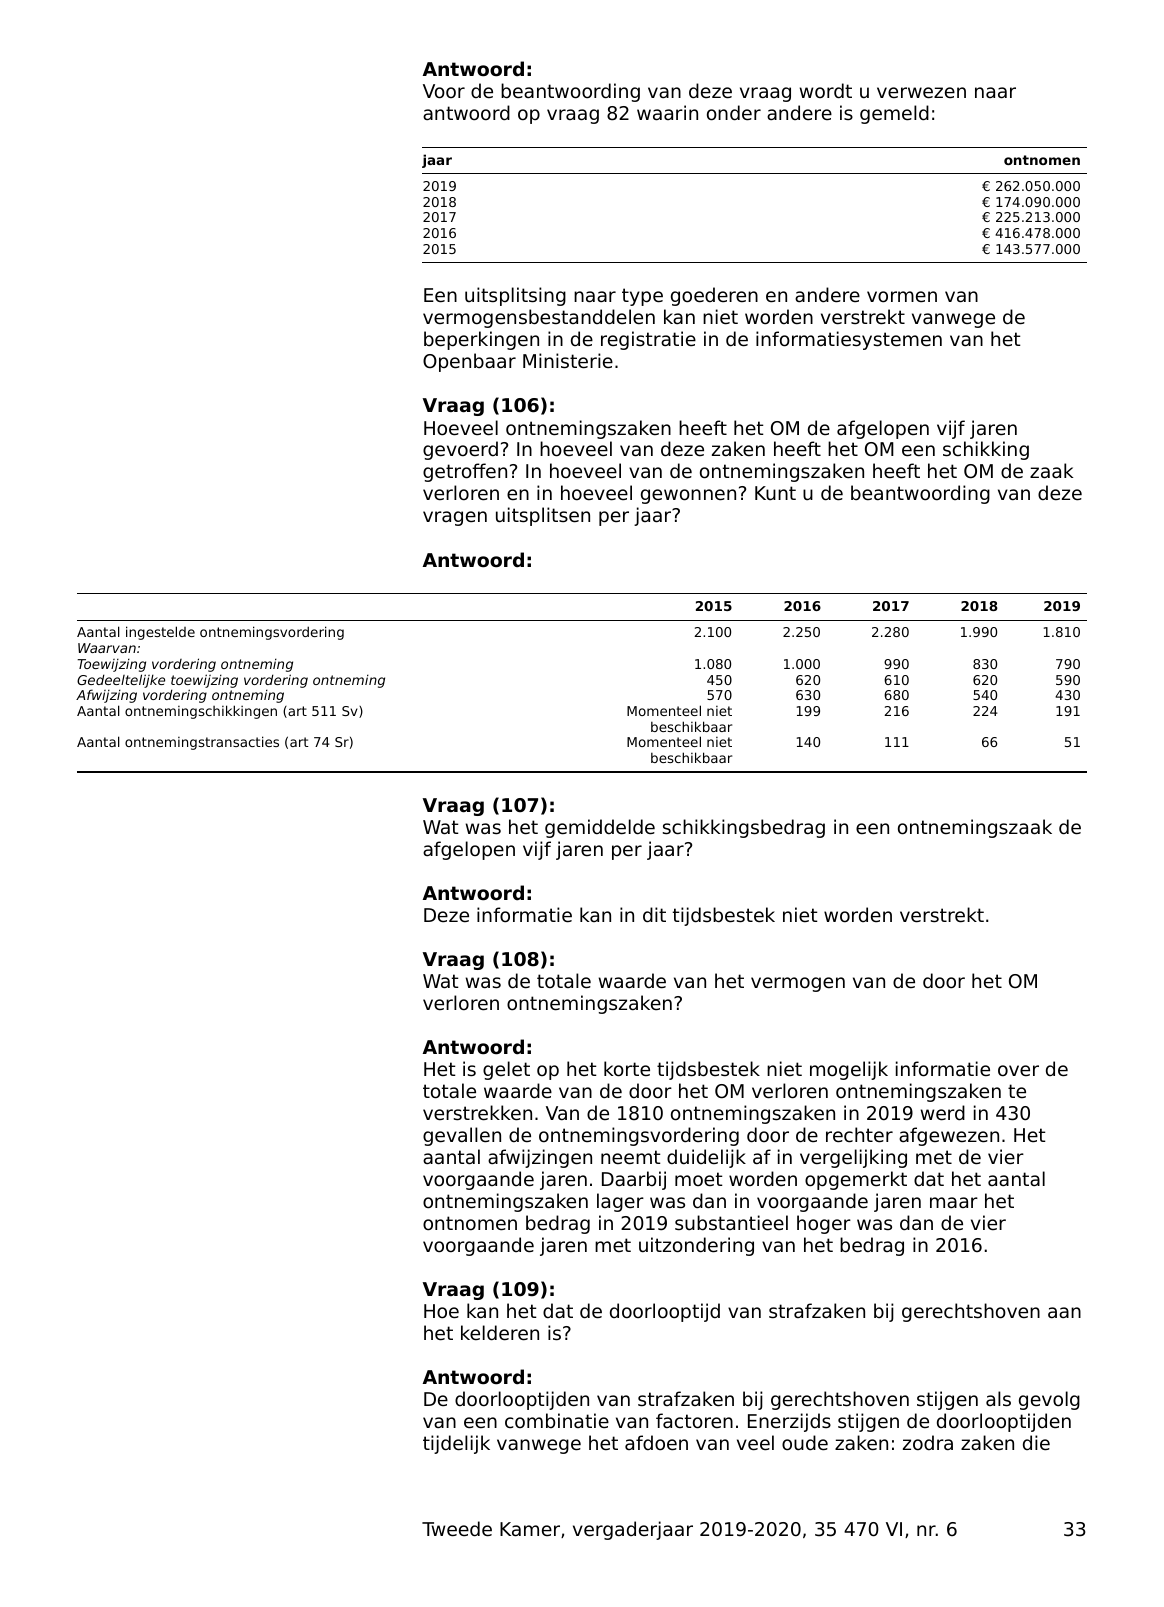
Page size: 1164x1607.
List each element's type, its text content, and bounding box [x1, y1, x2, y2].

table_cell € 262.050.000 [588, 174, 1087, 194]
table_cell 790 [1004, 657, 1087, 672]
table_cell 2019 [422, 174, 588, 194]
table_cell Momenteel niet beschikbaar [591, 704, 738, 735]
subtitle Antwoord: [422, 1367, 1087, 1389]
text Wat was de totale waarde van het vermogen van de door het OM verloren ontnemingszaken? [422, 971, 1087, 1015]
table_cell 570 [591, 688, 738, 704]
table_cell 630 [738, 688, 827, 704]
table_cell € 143.577.000 [588, 242, 1087, 262]
table_header 2016 [738, 594, 827, 619]
table_header 2019 [1004, 594, 1087, 619]
text Het is gelet op het korte tijdsbestek niet mogelijk informatie over de totale waarde van de door het OM verloren ontnemingszaken te verstrekken. Van de 1810 ontnemingszaken in 2019 werd in 430 gevallen de ontnemingsvordering door de rechter afgewezen. Het aantal afwijzingen neemt duidelijk af in vergelijking met de vier voorgaande jaren. Daarbij moet worden opgemerkt dat het aantal ontnemingszaken lager was dan in voorgaande jaren maar het ontnomen bedrag in 2019 substantieel hoger was dan de vier voorgaande jaren met uitzondering van het bedrag in 2016. [422, 1059, 1087, 1257]
table_header 2017 [827, 594, 915, 619]
text Wat was het gemiddelde schikkingsbedrag in een ontnemingszaak de afgelopen vijf jaren per jaar? [422, 817, 1087, 861]
table_cell € 174.090.000 [588, 195, 1087, 210]
subtitle Vraag (108): [422, 949, 1087, 971]
table_cell 2.100 [591, 621, 738, 657]
table_cell € 225.213.000 [588, 210, 1087, 226]
table_cell 2017 [422, 210, 588, 226]
table_cell 199 [738, 704, 827, 735]
subtitle Vraag (106): [422, 395, 1087, 417]
table_cell 224 [915, 704, 1004, 735]
table_cell Toewijzing vordering ontneming [77, 657, 591, 672]
table_cell Afwijzing vordering ontneming [77, 688, 591, 704]
table_header 2018 [915, 594, 1004, 619]
subtitle Antwoord: [422, 1037, 1087, 1059]
table_cell 140 [738, 735, 827, 771]
table_cell 51 [1004, 735, 1087, 771]
subtitle Antwoord: [422, 59, 1087, 81]
table_header 2015 [591, 594, 738, 619]
table_cell 540 [915, 688, 1004, 704]
table_cell 111 [827, 735, 915, 771]
subtitle Antwoord: [422, 549, 1087, 571]
table_cell 1.810 [1004, 621, 1087, 657]
table_cell 620 [738, 673, 827, 688]
table_header ontnomen [588, 148, 1087, 173]
table_cell 990 [827, 657, 915, 672]
subtitle Vraag (107): [422, 795, 1087, 817]
table_cell € 416.478.000 [588, 226, 1087, 242]
table_cell 1.990 [915, 621, 1004, 657]
text De doorlooptijden van strafzaken bij gerechtshoven stijgen als gevolg van een combinatie van factoren. Enerzijds stijgen de doorlooptijden tijdelijk vanwege het afdoen van veel oude zaken: zodra zaken die [422, 1389, 1087, 1455]
table_cell 620 [915, 673, 1004, 688]
table_cell 2.250 [738, 621, 827, 657]
table_cell Gedeeltelijke toewijzing vordering ontneming [77, 673, 591, 688]
table_cell Aantal ingestelde ontnemingsvordering Waarvan: [77, 621, 591, 657]
table_cell 66 [915, 735, 1004, 771]
table_cell 590 [1004, 673, 1087, 688]
text Hoe kan het dat de doorlooptijd van strafzaken bij gerechtshoven aan het kelderen is? [422, 1301, 1087, 1345]
table_cell Momenteel niet beschikbaar [591, 735, 738, 771]
table_header jaar [422, 148, 588, 173]
table_cell 830 [915, 657, 1004, 672]
table_cell Aantal ontnemingstransacties (art 74 Sr) [77, 735, 591, 771]
text Voor de beantwoording van deze vraag wordt u verwezen naar antwoord op vraag 82 waarin onder andere is gemeld: [422, 81, 1087, 125]
table_cell 430 [1004, 688, 1087, 704]
text Deze informatie kan in dit tijdsbestek niet worden verstrekt. [422, 905, 1087, 927]
subtitle Vraag (109): [422, 1279, 1087, 1301]
table_cell 2016 [422, 226, 588, 242]
subtitle Antwoord: [422, 883, 1087, 905]
table_cell 1.000 [738, 657, 827, 672]
table_cell 450 [591, 673, 738, 688]
table_cell 2.280 [827, 621, 915, 657]
table_cell 216 [827, 704, 915, 735]
text Hoeveel ontnemingszaken heeft het OM de afgelopen vijf jaren gevoerd? In hoeveel van deze zaken heeft het OM een schikking getroffen? In hoeveel van de ontnemingszaken heeft het OM de zaak verloren en in hoeveel gewonnen? Kunt u de beantwoording van deze vragen uitsplitsen per jaar? [422, 417, 1087, 527]
table_cell 1.080 [591, 657, 738, 672]
table_cell 2018 [422, 195, 588, 210]
table_cell 2015 [422, 242, 588, 262]
table_cell 680 [827, 688, 915, 704]
text Een uitsplitsing naar type goederen en andere vormen van vermogensbestanddelen kan niet worden verstrekt vanwege de beperkingen in de registratie in de informatiesystemen van het Openbaar Ministerie. [422, 285, 1087, 373]
table_cell 610 [827, 673, 915, 688]
table_cell 191 [1004, 704, 1087, 735]
table_cell Aantal ontnemingschikkingen (art 511 Sv) [77, 704, 591, 735]
table_header [77, 594, 591, 619]
